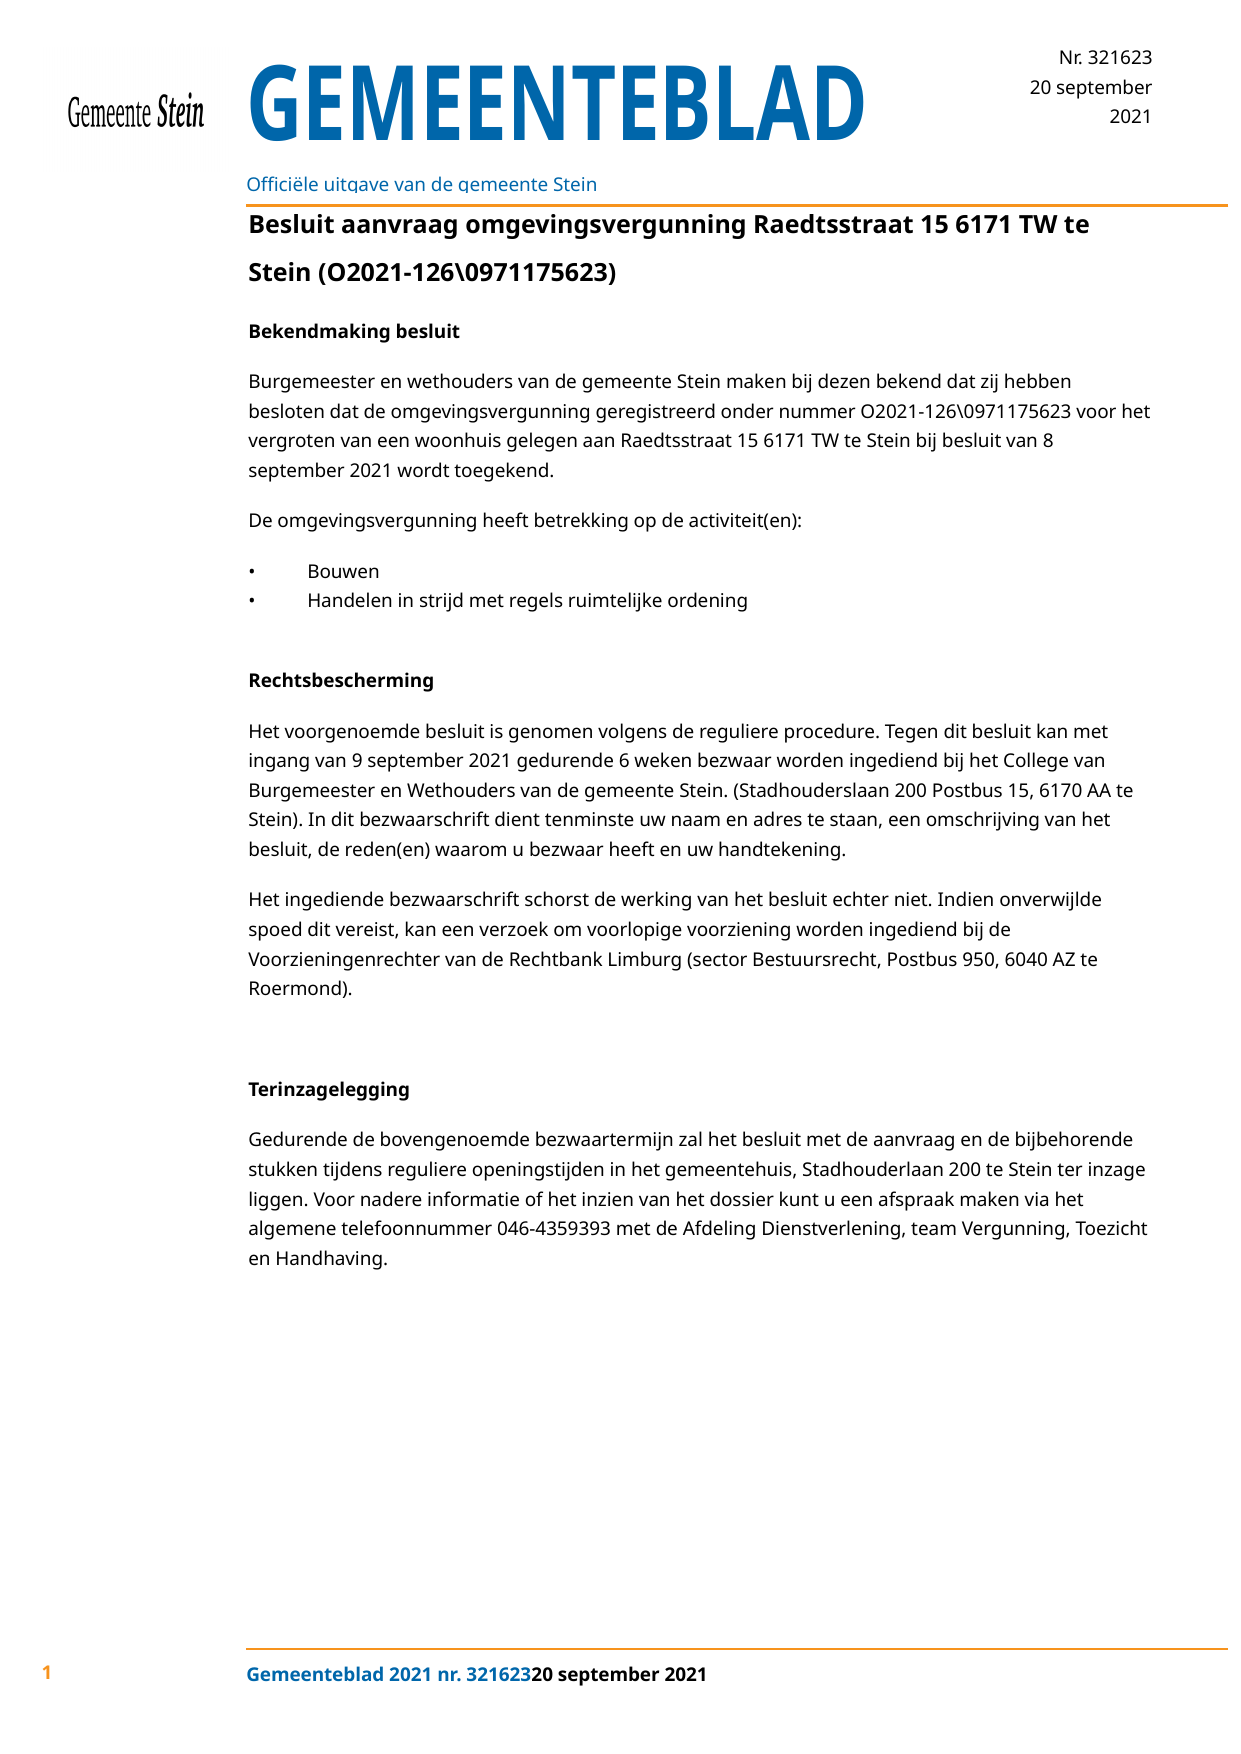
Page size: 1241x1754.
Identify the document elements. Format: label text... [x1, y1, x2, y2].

text Terinzagelegging [248, 1076, 1152, 1102]
text Besluit aanvraag omgevingsvergunning Raedtsstraat 15 6171 TW te Stein (O2021-126\0971175623) [248, 207, 1152, 288]
text Burgemeester en wethouders van de gemeente Stein maken bij dezen bekend dat zij hebben besloten dat de omgevingsvergunning geregistreerd onder nummer O2021-126\0971175623 voor het vergroten van een woonhuis gelegen aan Raedtsstraat 15 6171 TW te Stein bij besluit van 8 september 2021 wordt toegekend. [248, 368, 1152, 483]
picture [41, 47, 231, 172]
list Handelen in strijd met regels ruimtelijke ordening [248, 587, 1152, 613]
list Bouwen [248, 558, 1152, 584]
text Bekendmaking besluit [248, 318, 1152, 344]
text Rechtsbescherming [248, 667, 1152, 693]
text De omgevingsvergunning heeft betrekking op de activiteit(en): [248, 507, 1152, 533]
text Het voorgenoemde besluit is genomen volgens de reguliere procedure. Tegen dit besluit kan met ingang van 9 september 2021 gedurende 6 weken bezwaar worden ingediend bij het College van Burgemeester en Wethouders van de gemeente Stein. (Stadhouderslaan 200 Postbus 15, 6170 AA te Stein). In dit bezwaarschrift dient tenminste uw naam en adres te staan, een omschrijving van het besluit, de reden(en) waarom u bezwaar heeft en uw handtekening. [248, 718, 1152, 862]
text Gedurende de bovengenoemde bezwaartermijn zal het besluit met de aanvraag en de bijbehorende stukken tijdens reguliere openingstijden in het gemeentehuis, Stadhouderlaan 200 te Stein ter inzage liggen. Voor nadere informatie of het inzien van het dossier kunt u een afspraak maken via het algemene telefoonnummer 046-4359393 met de Afdeling Dienstverlening, team Vergunning, Toezicht en Handhaving. [248, 1127, 1152, 1271]
text Het ingediende bezwaarschrift schorst de werking van het besluit echter niet. Indien onverwijlde spoed dit vereist, kan een verzoek om voorlopige voorziening worden ingediend bij de Voorzieningenrechter van de Rechtbank Limburg (sector Bestuursrecht, Postbus 950, 6040 AZ te Roermond). [248, 887, 1152, 1001]
